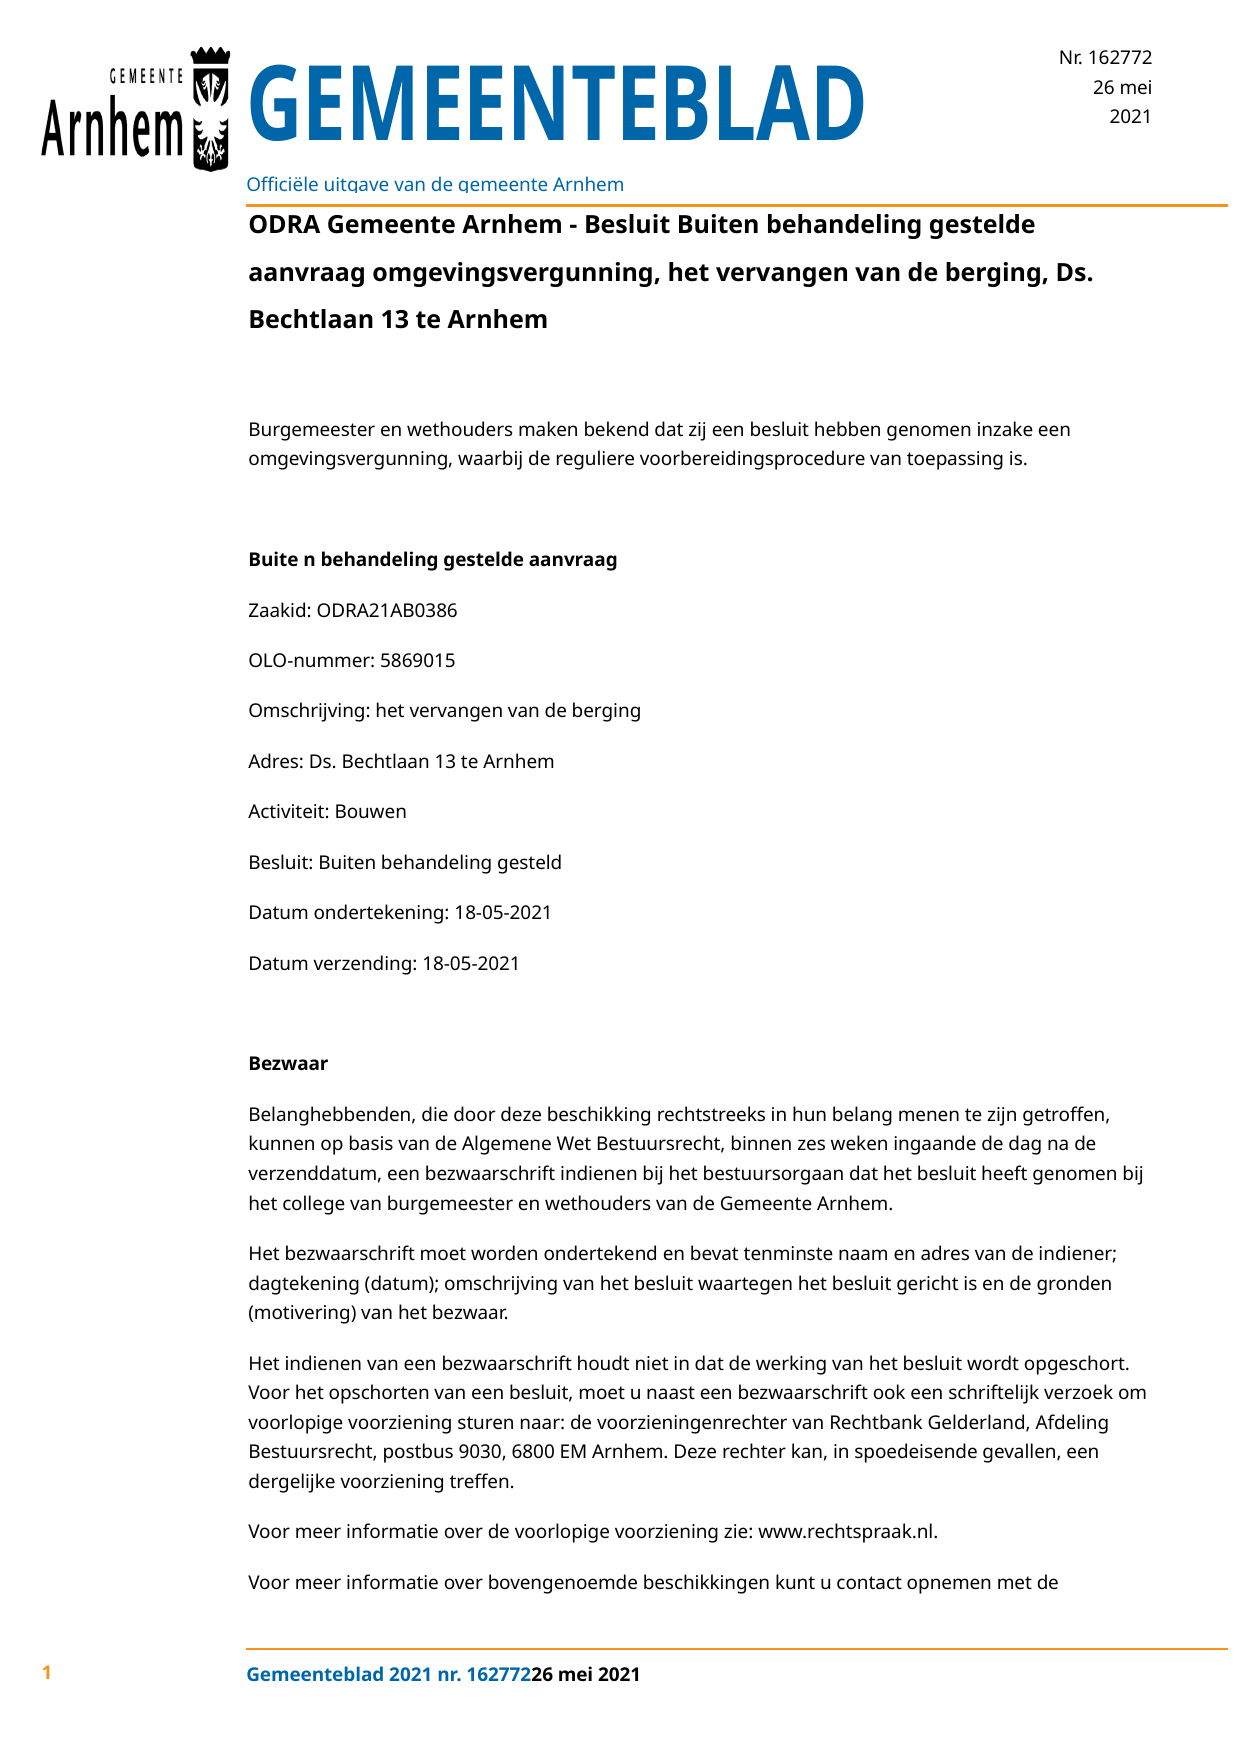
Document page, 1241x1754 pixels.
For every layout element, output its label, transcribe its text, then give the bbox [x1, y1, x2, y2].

text Zaakid: ODRA21AB0386 [248, 597, 1152, 622]
text OLO-nummer: 5869015 [248, 647, 1152, 673]
text Buite n behandeling gestelde aanvraag [248, 546, 1152, 572]
text Het indienen van een bezwaarschrift houdt niet in dat de werking van het besluit wordt opgeschort. Voor het opschorten van een besluit, moet u naast een bezwaarschrift ook een schriftelijk verzoek om voorlopige voorziening sturen naar: de voorzieningenrechter van Rechtbank Gelderland, Afdeling Bestuursrecht, postbus 9030, 6800 EM Arnhem. Deze rechter kan, in spoedeisende gevallen, een dergelijke voorziening treffen. [248, 1350, 1152, 1494]
text Belanghebbenden, die door deze beschikking rechtstreeks in hun belang menen te zijn getroffen, kunnen op basis van de Algemene Wet Bestuursrecht, binnen zes weken ingaande de dag na de verzenddatum, een bezwaarschrift indienen bij het bestuursorgaan dat het besluit heeft genomen bij het college van burgemeester en wethouders van de Gemeente Arnhem. [248, 1101, 1152, 1215]
text Voor meer informatie over de voorlopige voorziening zie: www.rechtspraak.nl. [248, 1518, 1152, 1544]
text Het bezwaarschrift moet worden ondertekend en bevat tenminste naam en adres van de indiener; dagtekening (datum); omschrijving van het besluit waartegen het besluit gericht is en de gronden (motivering) van het bezwaar. [248, 1240, 1152, 1325]
text Burgemeester en wethouders maken bekend dat zij een besluit hebben genomen inzake een omgevingsvergunning, waarbij de reguliere voorbereidingsprocedure van toepassing is. [248, 416, 1152, 471]
text Datum verzending: 18-05-2021 [248, 950, 1152, 975]
picture [41, 47, 231, 172]
text Omschrijving: het vervangen van de berging [248, 698, 1152, 723]
text Voor meer informatie over bovengenoemde beschikkingen kunt u contact opnemen met de [248, 1569, 1152, 1594]
text Besluit: Buiten behandeling gesteld [248, 849, 1152, 874]
text ODRA Gemeente Arnhem - Besluit Buiten behandeling gestelde aanvraag omgevingsvergunning, het vervangen van de berging, Ds. Bechtlaan 13 te Arnhem [248, 207, 1152, 336]
text Adres: Ds. Bechtlaan 13 te Arnhem [248, 748, 1152, 774]
text Bezwaar [248, 1051, 1152, 1076]
text Activiteit: Bouwen [248, 798, 1152, 824]
text Datum ondertekening: 18-05-2021 [248, 899, 1152, 925]
